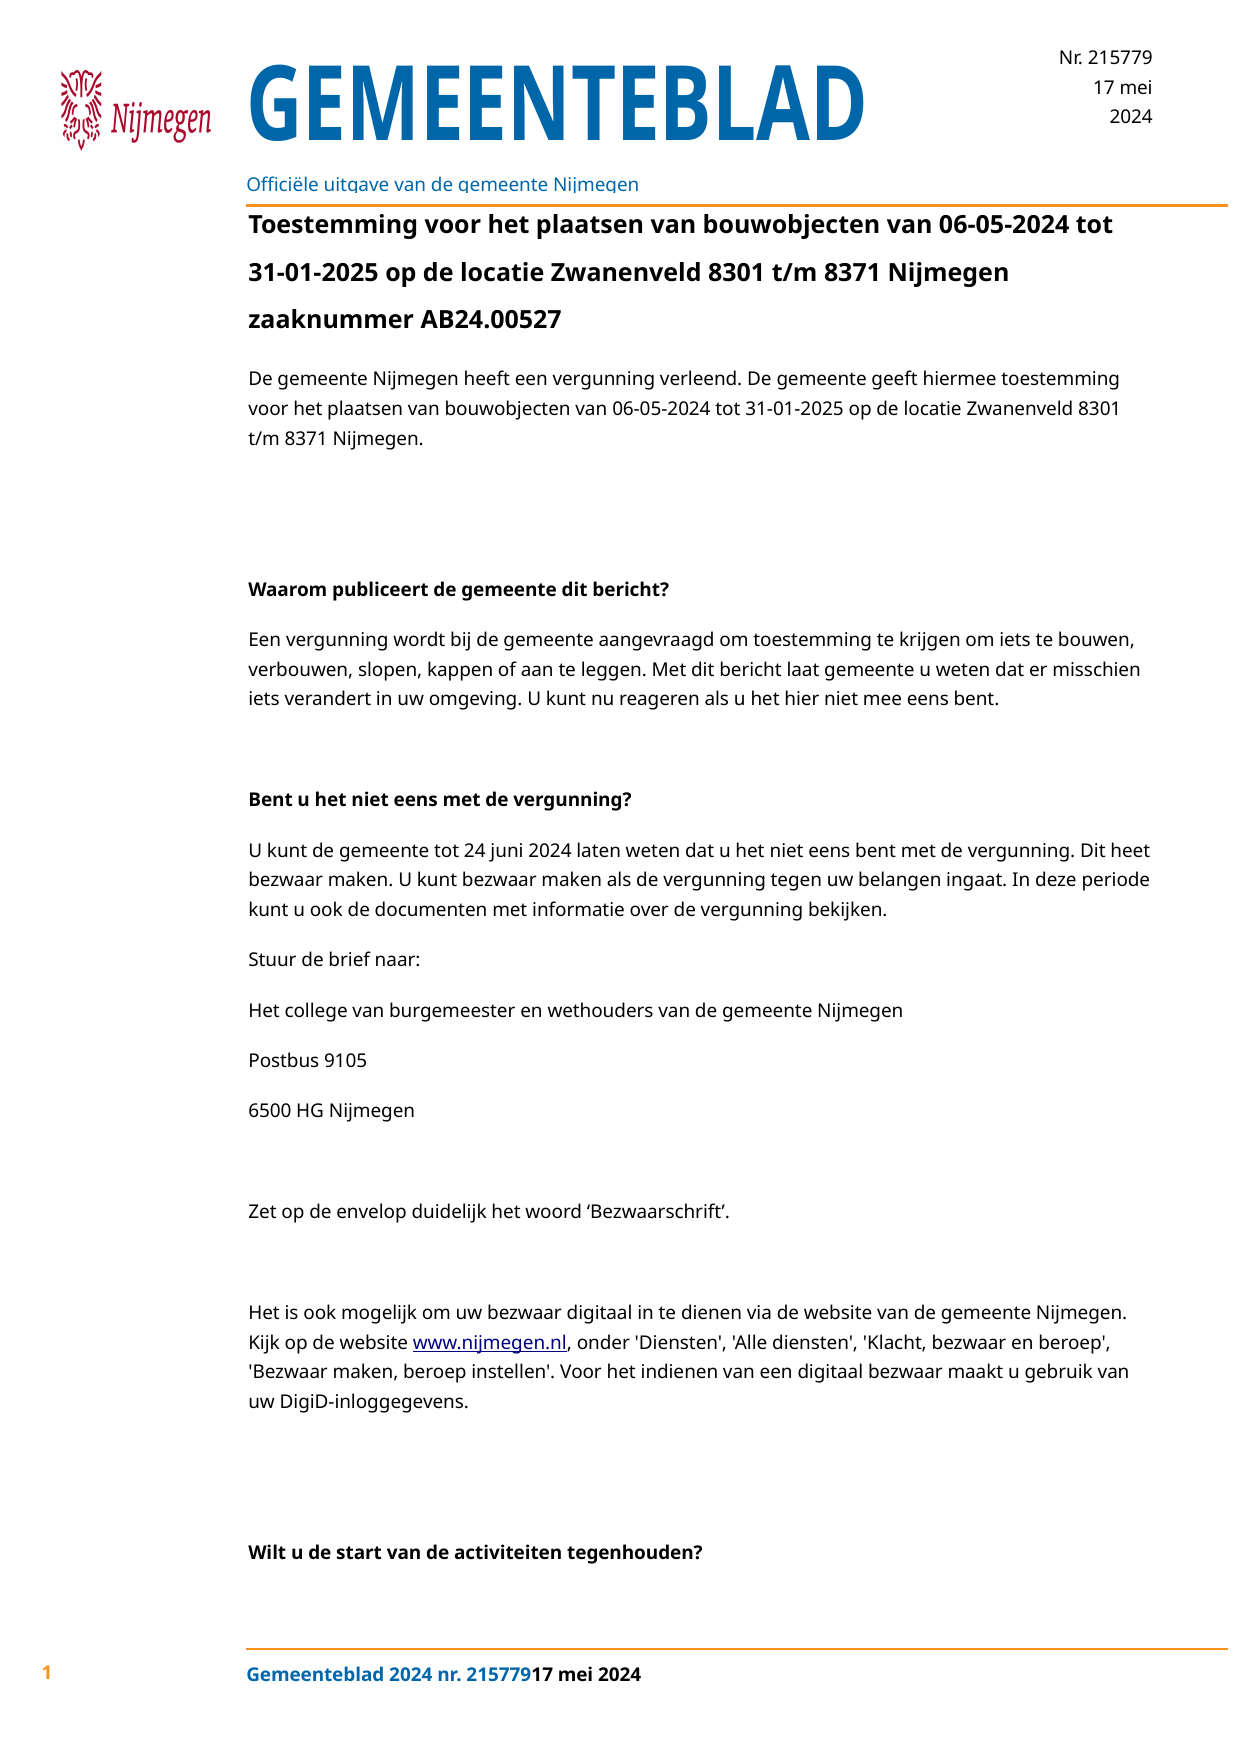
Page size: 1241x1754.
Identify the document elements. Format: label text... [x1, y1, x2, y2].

text Stuur de brief naar: [248, 946, 1152, 972]
text U kunt de gemeente tot 24 juni 2024 laten weten dat u het niet eens bent met de vergunning. Dit heet bezwaar maken. U kunt bezwaar maken als de vergunning tegen uw belangen ingaat. In deze periode kunt u ook de documenten met informatie over de vergunning bekijken. [248, 837, 1152, 922]
text Het college van burgemeester en wethouders van de gemeente Nijmegen [248, 997, 1152, 1022]
text Het is ook mogelijk om uw bezwaar digitaal in te dienen via de website van de gemeente Nijmegen. Kijk op de website www.nijmegen.nl, onder 'Diensten', 'Alle diensten', 'Klacht, bezwaar en beroep', 'Bezwaar maken, beroep instellen'. Voor het indienen van een digitaal bezwaar maakt u gebruik van uw DigiD-inloggegevens. [248, 1299, 1152, 1414]
text De gemeente Nijmegen heeft een vergunning verleend. De gemeente geeft hiermee toestemming voor het plaatsen van bouwobjecten van 06-05-2024 tot 31-01-2025 op de locatie Zwanenveld 8301 t/m 8371 Nijmegen. [248, 366, 1152, 450]
text Zet op de envelop duidelijk het woord ‘Bezwaarschrift’. [248, 1198, 1152, 1224]
text Postbus 9105 [248, 1047, 1152, 1073]
text Een vergunning wordt bij de gemeente aangevraagd om toestemming te krijgen om iets te bouwen, verbouwen, slopen, kappen of aan te leggen. Met dit bericht laat gemeente u weten dat er misschien iets verandert in uw omgeving. U kunt nu reageren als u het hier niet mee eens bent. [248, 626, 1152, 711]
text Waarom publiceert de gemeente dit bericht? [248, 576, 1152, 602]
picture [41, 47, 231, 172]
text Wilt u de start van de activiteiten tegenhouden? [248, 1539, 1152, 1565]
text Bent u het niet eens met de vergunning? [248, 786, 1152, 812]
text 6500 HG Nijmegen [248, 1098, 1152, 1123]
text Toestemming voor het plaatsen van bouwobjecten van 06-05-2024 tot 31-01-2025 op de locatie Zwanenveld 8301 t/m 8371 Nijmegen zaaknummer AB24.00527 [248, 207, 1152, 336]
